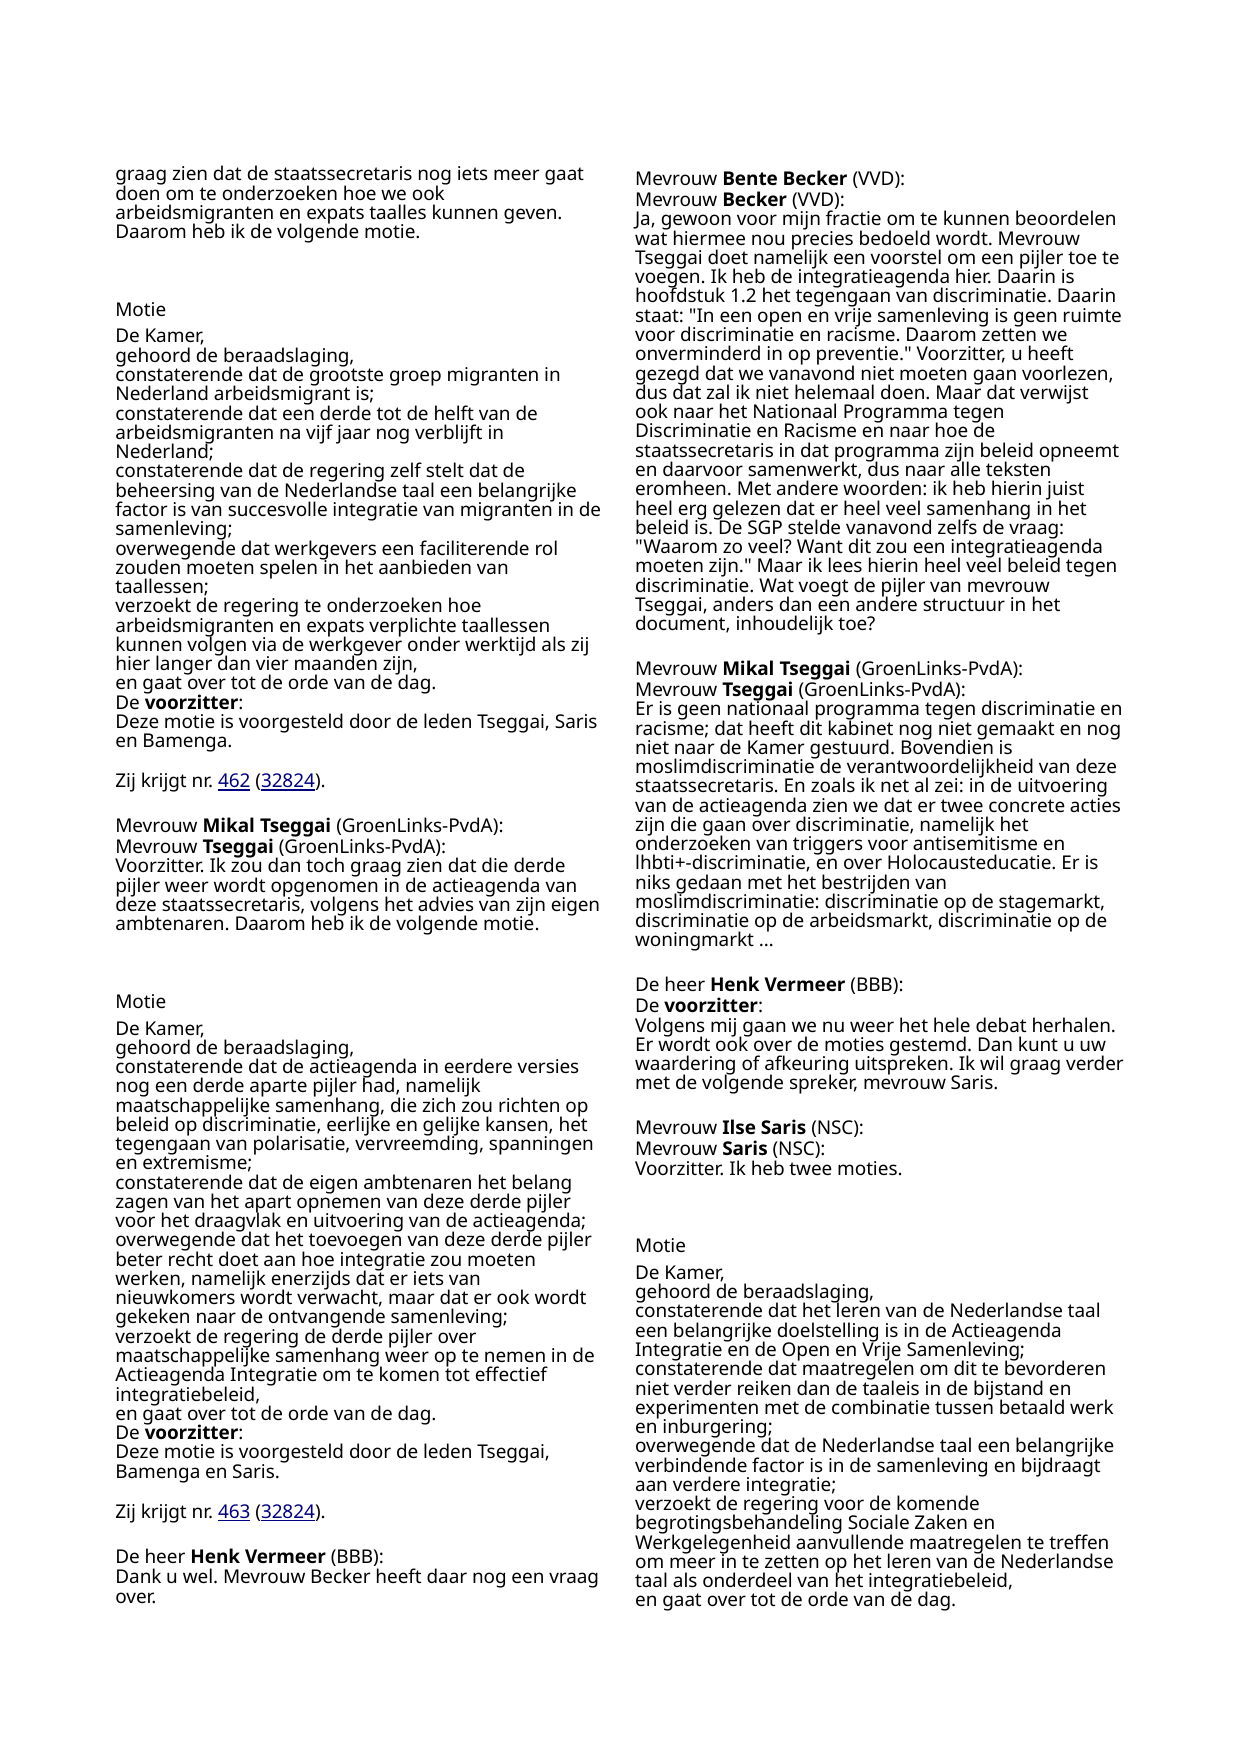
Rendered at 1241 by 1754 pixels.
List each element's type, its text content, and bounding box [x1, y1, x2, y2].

text verzoekt de regering de derde pijler over maatschappelijke samenhang weer op te nemen in de Actieagenda Integratie om te komen tot effectief integratiebeleid, [115, 1328, 605, 1405]
text gehoord de beraadslaging, [115, 347, 605, 366]
text constaterende dat de actieagenda in eerdere versies nog een derde aparte pijler had, namelijk maatschappelijke samenhang, die zich zou richten op beleid op discriminatie, eerlijke en gelijke kansen, het tegengaan van polarisatie, vervreemding, spanningen en extremisme; [115, 1058, 605, 1174]
text De heer Henk Vermeer (BBB): [635, 972, 1125, 997]
text Volgens mij gaan we nu weer het hele debat herhalen. Er wordt ook over de moties gestemd. Dan kunt u uw waardering of afkeuring uitspreken. Ik wil graag verder met de volgende spreker, mevrouw Saris. [635, 1017, 1125, 1094]
text gehoord de beraadslaging, [115, 1039, 605, 1058]
text Ja, gewoon voor mijn fractie om te kunnen beoordelen wat hiermee nou precies bedoeld wordt. Mevrouw Tseggai doet namelijk een voorstel om een pijler toe te voegen. Ik heb de integratieagenda hier. Daarin is hoofdstuk 1.2 het tegengaan van discriminatie. Daarin staat: "In een open en vrije samenleving is geen ruimte voor discriminatie en racisme. Daarom zetten we onverminderd in op preventie." Voorzitter, u heeft gezegd dat we vanavond niet moeten gaan voorlezen, dus dat zal ik niet helemaal doen. Maar dat verwijst ook naar het Nationaal Programma tegen Discriminatie en Racisme en naar hoe de staatssecretaris in dat programma zijn beleid opneemt en daarvoor samenwerkt, dus naar alle teksten eromheen. Met andere woorden: ik heb hierin juist heel erg gelezen dat er heel veel samenhang in het beleid is. De SGP stelde vanavond zelfs de vraag: "Waarom zo veel? Want dit zou een integratieagenda moeten zijn." Maar ik lees hierin heel veel beleid tegen discriminatie. Wat voegt de pijler van mevrouw Tseggai, anders dan een andere structuur in het document, inhoudelijk toe? [635, 210, 1125, 634]
text De Kamer, [635, 1264, 1125, 1283]
text De voorzitter: [635, 997, 1125, 1017]
text constaterende dat een derde tot de helft van de arbeidsmigranten na vijf jaar nog verblijft in Nederland; [115, 404, 605, 462]
text gehoord de beraadslaging, [635, 1283, 1125, 1302]
text De voorzitter: [115, 694, 605, 713]
text constaterende dat de eigen ambtenaren het belang zagen van het apart opnemen van deze derde pijler voor het draagvlak en uitvoering van de actieagenda; [115, 1174, 605, 1231]
text en gaat over tot de orde van de dag. [115, 674, 605, 694]
text Mevrouw Tseggai (GroenLinks-PvdA): [115, 838, 605, 857]
text Mevrouw Becker (VVD): [635, 191, 1125, 210]
text Er is geen nationaal programma tegen discriminatie en racisme; dat heeft dit kabinet nog niet gemaakt en nog niet naar de Kamer gestuurd. Bovendien is moslimdiscriminatie de verantwoordelijkheid van deze staatssecretaris. En zoals ik net al zei: in de uitvoering van de actieagenda zien we dat er twee concrete acties zijn die gaan over discriminatie, namelijk het onderzoeken van triggers voor antisemitisme en lhbti+-discriminatie, en over Holocausteducatie. Er is niks gedaan met het bestrijden van moslimdiscriminatie: discriminatie op de stagemarkt, discriminatie op de arbeidsmarkt, discriminatie op de woningmarkt … [635, 700, 1125, 951]
text constaterende dat het leren van de Nederlandse taal een belangrijke doelstelling is in de Actieagenda Integratie en de Open en Vrije Samenleving; [635, 1302, 1125, 1360]
text verzoekt de regering voor de komende begrotingsbehandeling Sociale Zaken en Werkgelegenheid aanvullende maatregelen te treffen om meer in te zetten op het leren van de Nederlandse taal als onderdeel van het integratiebeleid, [635, 1495, 1125, 1591]
text overwegende dat werkgevers een faciliterende rol zouden moeten spelen in het aanbieden van taallessen; [115, 539, 605, 597]
text constaterende dat maatregelen om dit te bevorderen niet verder reiken dan de taaleis in de bijstand en experimenten met de combinatie tussen betaald werk en inburgering; [635, 1360, 1125, 1437]
text overwegende dat het toevoegen van deze derde pijler beter recht doet aan hoe integratie zou moeten werken, namelijk enerzijds dat er iets van nieuwkomers wordt verwacht, maar dat er ook wordt gekeken naar de ontvangende samenleving; [115, 1231, 605, 1328]
text Mevrouw Tseggai (GroenLinks-PvdA): [635, 681, 1125, 700]
text verzoekt de regering te onderzoeken hoe arbeidsmigranten en expats verplichte taallessen kunnen volgen via de werkgever onder werktijd als zij hier langer dan vier maanden zijn, [115, 597, 605, 674]
text Motie [635, 1232, 1125, 1258]
text Mevrouw Mikal Tseggai (GroenLinks-PvdA): [115, 812, 605, 838]
text Deze motie is voorgesteld door de leden Tseggai, Bamenga en Saris. [115, 1443, 605, 1482]
text Motie [115, 988, 605, 1013]
text constaterende dat de regering zelf stelt dat de beheersing van de Nederlandse taal een belangrijke factor is van succesvolle integratie van migranten in de samenleving; [115, 462, 605, 539]
text constaterende dat de grootste groep migranten in Nederland arbeidsmigrant is; [115, 366, 605, 404]
text Dank u wel. Mevrouw Becker heeft daar nog een vraag over. [115, 1568, 605, 1607]
text en gaat over tot de orde van de dag. [635, 1591, 1125, 1611]
text overwegende dat de Nederlandse taal een belangrijke verbindende factor is in de samenleving en bijdraagt aan verdere integratie; [635, 1437, 1125, 1495]
text Voorzitter. Ik heb twee moties. [635, 1159, 1125, 1179]
text De heer Henk Vermeer (BBB): [115, 1543, 605, 1568]
text graag zien dat de staatssecretaris nog iets meer gaat doen om te onderzoeken hoe we ook arbeidsmigranten en expats taalles kunnen geven. Daarom heb ik de volgende motie. [115, 165, 605, 242]
text Mevrouw Bente Becker (VVD): [635, 165, 1125, 191]
text Mevrouw Saris (NSC): [635, 1140, 1125, 1159]
text Zij krijgt nr. 462 (32824). [115, 772, 605, 791]
text Deze motie is voorgesteld door de leden Tseggai, Saris en Bamenga. [115, 713, 605, 751]
text Mevrouw Ilse Saris (NSC): [635, 1114, 1125, 1140]
text Mevrouw Mikal Tseggai (GroenLinks-PvdA): [635, 655, 1125, 681]
text Motie [115, 296, 605, 322]
text Voorzitter. Ik zou dan toch graag zien dat die derde pijler weer wordt opgenomen in de actieagenda van deze staatssecretaris, volgens het advies van zijn eigen ambtenaren. Daarom heb ik de volgende motie. [115, 857, 605, 934]
text Zij krijgt nr. 463 (32824). [115, 1503, 605, 1522]
text De Kamer, [115, 1019, 605, 1039]
text De Kamer, [115, 327, 605, 347]
text De voorzitter: [115, 1424, 605, 1443]
text en gaat over tot de orde van de dag. [115, 1405, 605, 1424]
